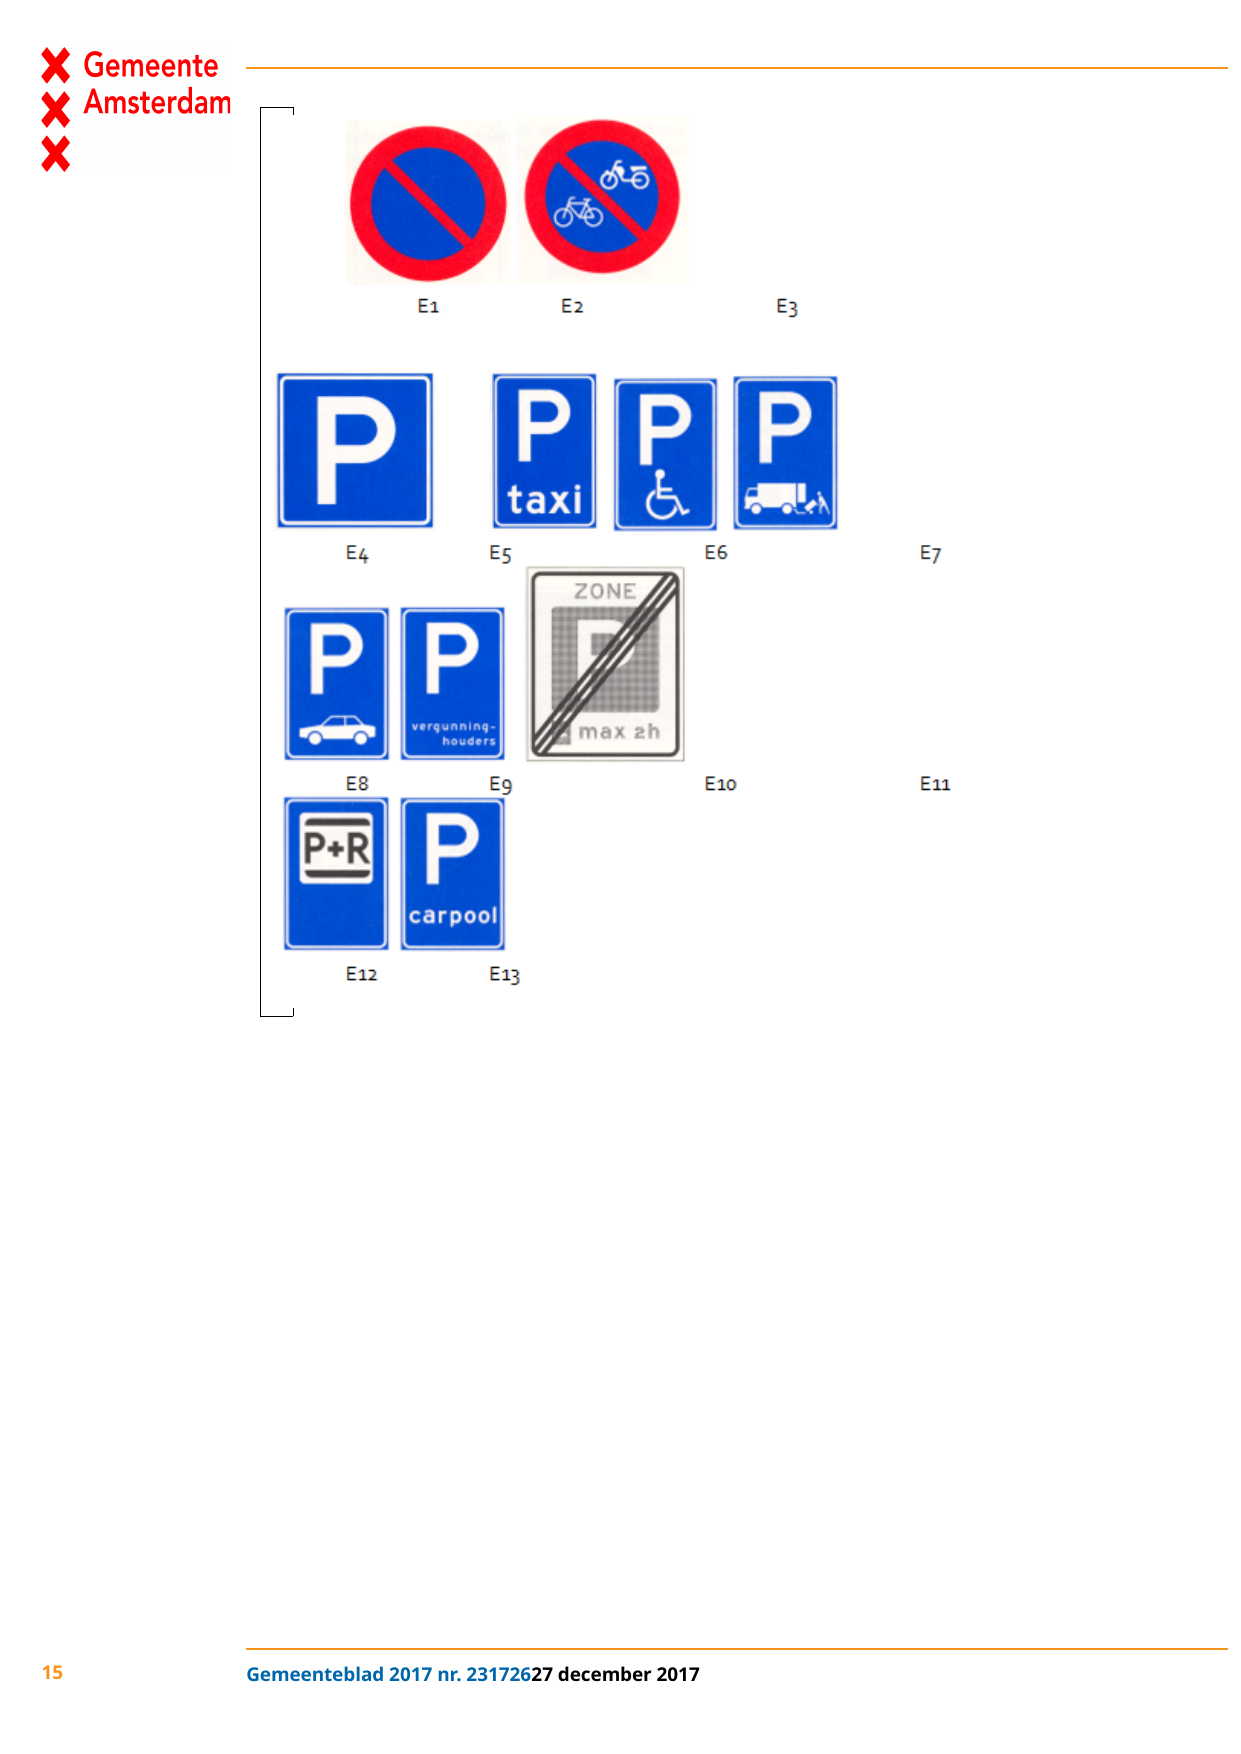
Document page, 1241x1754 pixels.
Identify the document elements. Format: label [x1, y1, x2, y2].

picture [41, 47, 231, 172]
picture [268, 115, 978, 1008]
